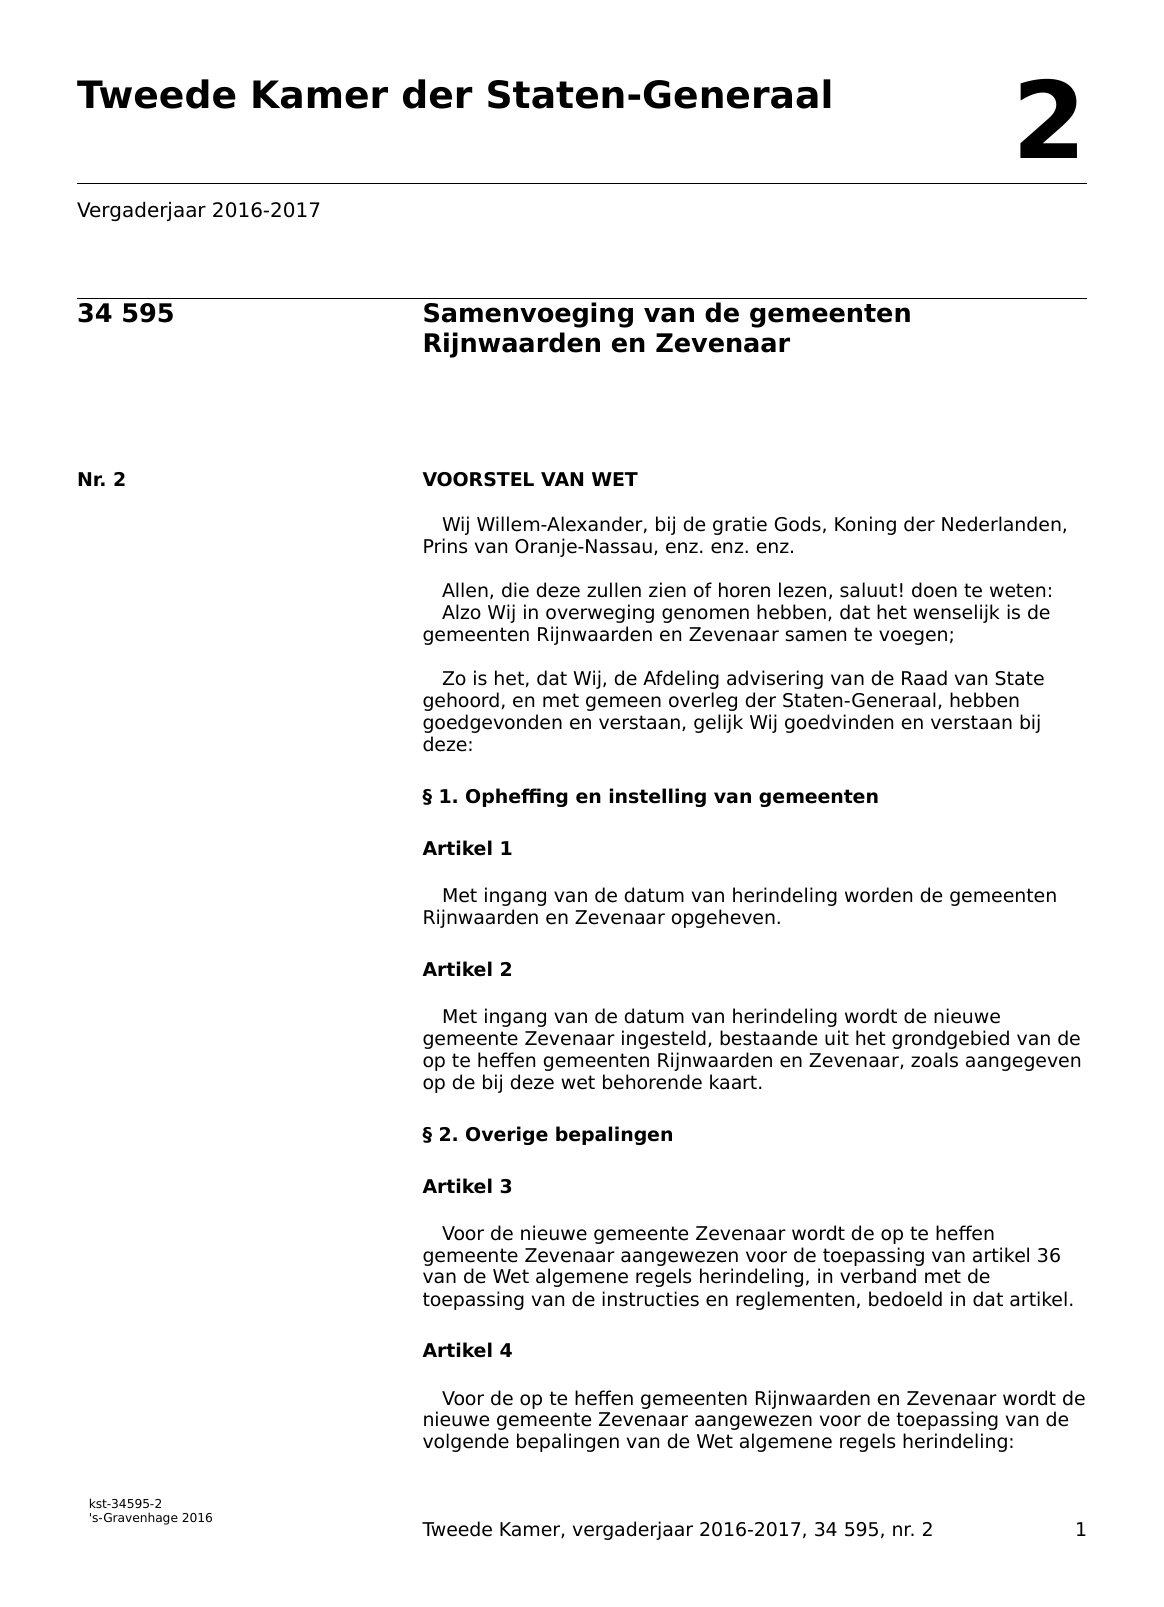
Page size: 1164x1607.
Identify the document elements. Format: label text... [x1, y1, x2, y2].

table_header 2 [886, 59, 1087, 183]
text Met ingang van de datum van herindeling worden de gemeenten Rijnwaarden en Zevenaar opgeheven. [422, 885, 1087, 929]
text 's-Gravenhage 2016 [88, 1511, 323, 1525]
subtitle § 2. Overige bepalingen [422, 1123, 1087, 1146]
subtitle § 1. Opheffing en instelling van gemeenten [422, 786, 1087, 808]
text Alzo Wij in overweging genomen hebben, dat het wenselijk is de gemeenten Rijnwaarden en Zevenaar samen te voegen; [422, 602, 1087, 646]
text kst-34595-2 [88, 1497, 323, 1511]
subtitle Artikel 4 [422, 1340, 1087, 1362]
subtitle Nr. 2 VOORSTEL VAN WET [77, 469, 1087, 491]
subtitle Artikel 1 [422, 838, 1087, 860]
text Zo is het, dat Wij, de Afdeling advisering van de Raad van State gehoord, en met gemeen overleg der Staten-Generaal, hebben goedgevonden en verstaan, gelijk Wij goedvinden en verstaan bij deze: [422, 668, 1087, 756]
subtitle 34 595 Samenvoeging van de gemeenten Rijnwaarden en Zevenaar [77, 299, 1087, 358]
subtitle Artikel 3 [422, 1176, 1087, 1197]
text Met ingang van de datum van herindeling wordt de nieuwe gemeente Zevenaar ingesteld, bestaande uit het grondgebied van de op te heffen gemeenten Rijnwaarden en Zevenaar, zoals aangegeven op de bij deze wet behorende kaart. [422, 1006, 1087, 1093]
text Allen, die deze zullen zien of horen lezen, saluut! doen te weten: [422, 580, 1087, 602]
subtitle Artikel 2 [422, 959, 1087, 981]
table_header Tweede Kamer der Staten-Generaal [77, 59, 886, 183]
text Voor de op te heffen gemeenten Rijnwaarden en Zevenaar wordt de nieuwe gemeente Zevenaar aangewezen voor de toepassing van de volgende bepalingen van de Wet algemene regels herindeling: [422, 1387, 1087, 1453]
text Voor de nieuwe gemeente Zevenaar wordt de op te heffen gemeente Zevenaar aangewezen voor de toepassing van artikel 36 van de Wet algemene regels herindeling, in verband met de toepassing van de instructies en reglementen, bedoeld in dat artikel. [422, 1222, 1087, 1310]
table_cell Vergaderjaar 2016-2017 [77, 184, 1087, 298]
text Wij Willem-Alexander, bij de gratie Gods, Koning der Nederlanden, Prins van Oranje-Nassau, enz. enz. enz. [422, 513, 1087, 557]
